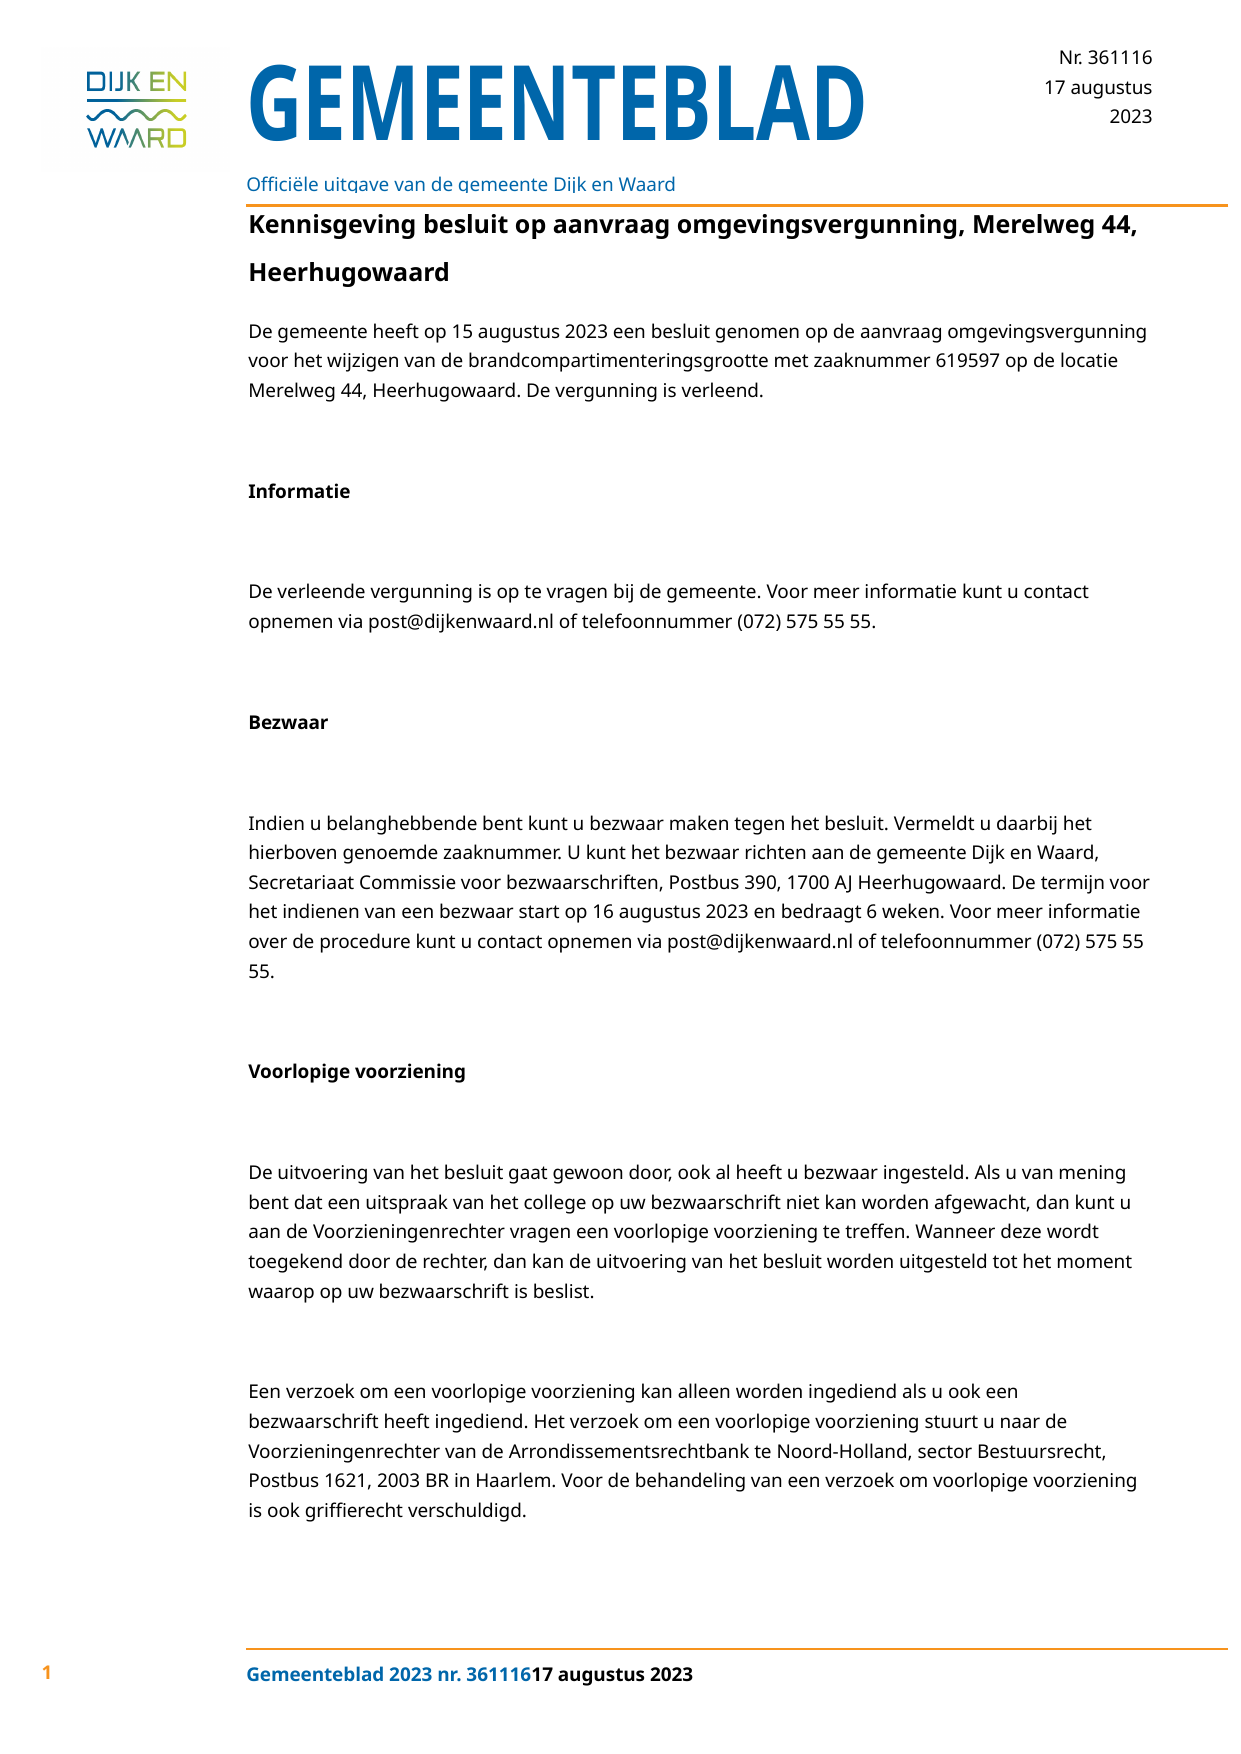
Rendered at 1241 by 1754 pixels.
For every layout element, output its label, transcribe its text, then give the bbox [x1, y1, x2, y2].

picture [41, 47, 231, 172]
text Een verzoek om een voorlopige voorziening kan alleen worden ingediend als u ook een bezwaarschrift heeft ingediend. Het verzoek om een voorlopige voorziening stuurt u naar de Voorzieningenrechter van de Arrondissementsrechtbank te Noord-Holland, sector Bestuursrecht, Postbus 1621, 2003 BR in Haarlem. Voor de behandeling van een verzoek om voorlopige voorziening is ook griffierecht verschuldigd. [248, 1379, 1152, 1523]
text Bezwaar [248, 709, 1152, 735]
text Voorlopige voorziening [248, 1059, 1152, 1084]
text De uitvoering van het besluit gaat gewoon door, ook al heeft u bezwaar ingesteld. Als u van mening bent dat een uitspraak van het college op uw bezwaarschrift niet kan worden afgewacht, dan kunt u aan de Voorzieningenrechter vragen een voorlopige voorziening te treffen. Wanneer deze wordt toegekend door de rechter, dan kan de uitvoering van het besluit worden uitgesteld tot het moment waarop op uw bezwaarschrift is beslist. [248, 1159, 1152, 1304]
text Kennisgeving besluit op aanvraag omgevingsvergunning, Merelweg 44, Heerhugowaard [248, 207, 1152, 288]
text De verleende vergunning is op te vragen bij de gemeente. Voor meer informatie kunt u contact opnemen via post@dijkenwaard.nl of telefoonnummer (072) 575 55 55. [248, 579, 1152, 634]
text Indien u belanghebbende bent kunt u bezwaar maken tegen het besluit. Vermeldt u daarbij het hierboven genoemde zaaknummer. U kunt het bezwaar richten aan de gemeente Dijk en Waard, Secretariaat Commissie voor bezwaarschriften, Postbus 390, 1700 AJ Heerhugowaard. De termijn voor het indienen van een bezwaar start op 16 augustus 2023 en bedraagt 6 weken. Voor meer informatie over de procedure kunt u contact opnemen via post@dijkenwaard.nl of telefoonnummer (072) 575 55 55. [248, 810, 1152, 984]
text De gemeente heeft op 15 augustus 2023 een besluit genomen op de aanvraag omgevingsvergunning voor het wijzigen van de brandcompartimenteringsgrootte met zaaknummer 619597 op de locatie Merelweg 44, Heerhugowaard. De vergunning is verleend. [248, 318, 1152, 403]
text Informatie [248, 478, 1152, 504]
